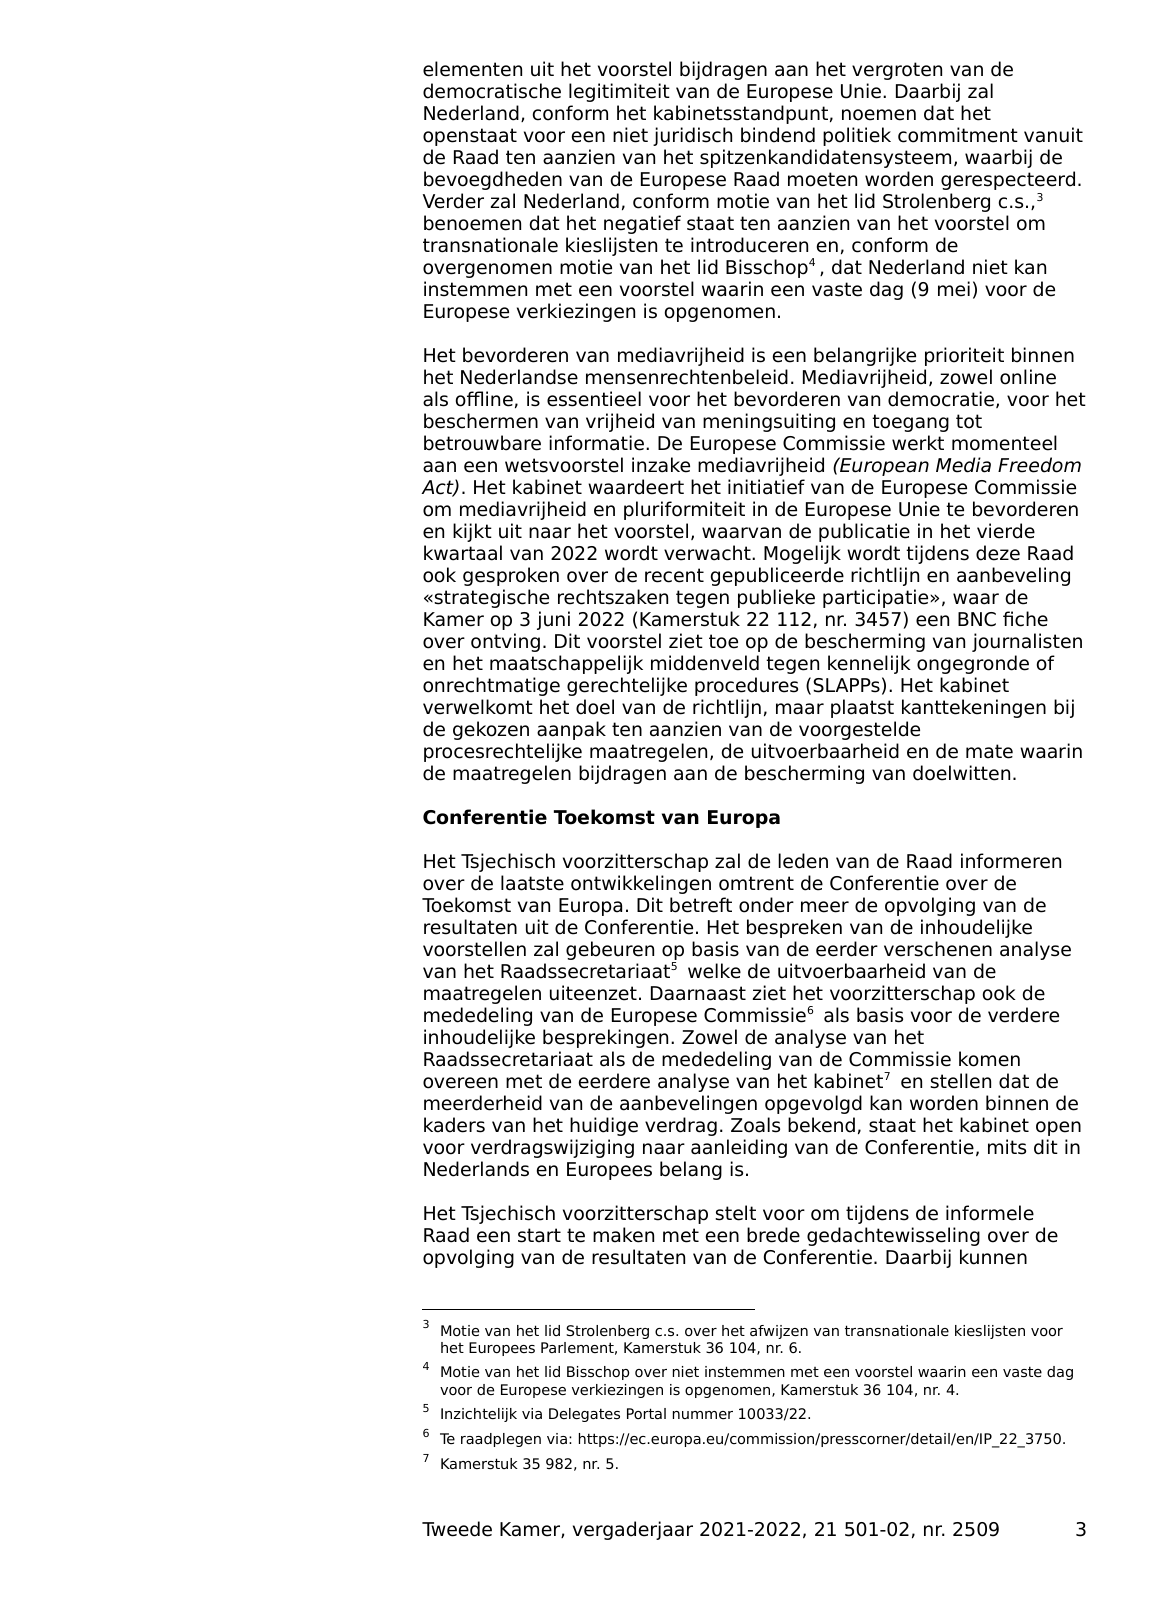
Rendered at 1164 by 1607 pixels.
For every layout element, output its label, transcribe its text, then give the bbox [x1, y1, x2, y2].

text Motie van het lid Strolenberg c.s. over het afwijzen van transnationale kieslijsten voor het Europees Parlement, Kamerstuk 36 104, nr. 6. [422, 1318, 1087, 1357]
text Het Tsjechisch voorzitterschap stelt voor om tijdens de informele Raad een start te maken met een brede gedachtewisseling over de opvolging van de resultaten van de Conferentie. Daarbij kunnen [422, 1203, 1087, 1269]
text Te raadplegen via: https://ec.europa.eu/commission/presscorner/detail/en/IP_22_3750. [422, 1427, 1087, 1449]
text Motie van het lid Bisschop over niet instemmen met een voorstel waarin een vaste dag voor de Europese verkiezingen is opgenomen, Kamerstuk 36 104, nr. 4. [422, 1360, 1087, 1399]
text Het Tsjechisch voorzitterschap zal de leden van de Raad informeren over de laatste ontwikkelingen omtrent de Conferentie over de Toekomst van Europa. Dit betreft onder meer de opvolging van de resultaten uit de Conferentie. Het bespreken van de inhoudelijke voorstellen zal gebeuren op basis van de eerder verschenen analyse van het Raadssecretariaat welke de uitvoerbaarheid van de maatregelen uiteenzet. Daarnaast ziet het voorzitterschap ook de mededeling van de Europese Commissie als basis voor de verdere inhoudelijke besprekingen. Zowel de analyse van het Raadssecretariaat als de mededeling van de Commissie komen overeen met de eerdere analyse van het kabinet en stellen dat de meerderheid van de aanbevelingen opgevolgd kan worden binnen de kaders van het huidige verdrag. Zoals bekend, staat het kabinet open voor verdragswijziging naar aanleiding van de Conferentie, mits dit in Nederlands en Europees belang is. [422, 851, 1087, 1181]
text Inzichtelijk via Delegates Portal nummer 10033/22. [422, 1402, 1087, 1424]
text Het bevorderen van mediavrijheid is een belangrijke prioriteit binnen het Nederlandse mensenrechtenbeleid. Mediavrijheid, zowel online als offline, is essentieel voor het bevorderen van democratie, voor het beschermen van vrijheid van meningsuiting en toegang tot betrouwbare informatie. De Europese Commissie werkt momenteel aan een wetsvoorstel inzake mediavrijheid (European Media Freedom Act). Het kabinet waardeert het initiatief van de Europese Commissie om mediavrijheid en pluriformiteit in de Europese Unie te bevorderen en kijkt uit naar het voorstel, waarvan de publicatie in het vierde kwartaal van 2022 wordt verwacht. Mogelijk wordt tijdens deze Raad ook gesproken over de recent gepubliceerde richtlijn en aanbeveling «strategische rechtszaken tegen publieke participatie», waar de Kamer op 3 juni 2022 (Kamerstuk 22 112, nr. 3457) een BNC fiche over ontving. Dit voorstel ziet toe op de bescherming van journalisten en het maatschappelijk middenveld tegen kennelijk ongegronde of onrechtmatige gerechtelijke procedures (SLAPPs). Het kabinet verwelkomt het doel van de richtlijn, maar plaatst kanttekeningen bij de gekozen aanpak ten aanzien van de voorgestelde procesrechtelijke maatregelen, de uitvoerbaarheid en de mate waarin de maatregelen bijdragen aan de bescherming van doelwitten. [422, 345, 1087, 784]
text elementen uit het voorstel bijdragen aan het vergroten van de democratische legitimiteit van de Europese Unie. Daarbij zal Nederland, conform het kabinetsstandpunt, noemen dat het openstaat voor een niet juridisch bindend politiek commitment vanuit de Raad ten aanzien van het spitzenkandidatensysteem, waarbij de bevoegdheden van de Europese Raad moeten worden gerespecteerd. Verder zal Nederland, conform motie van het lid Strolenberg c.s., benoemen dat het negatief staat ten aanzien van het voorstel om transnationale kieslijsten te introduceren en, conform de overgenomen motie van het lid Bisschop, dat Nederland niet kan instemmen met een voorstel waarin een vaste dag (9 mei) voor de Europese verkiezingen is opgenomen. [422, 59, 1087, 323]
text Kamerstuk 35 982, nr. 5. [422, 1452, 1087, 1474]
subtitle Conferentie Toekomst van Europa [422, 807, 1087, 829]
